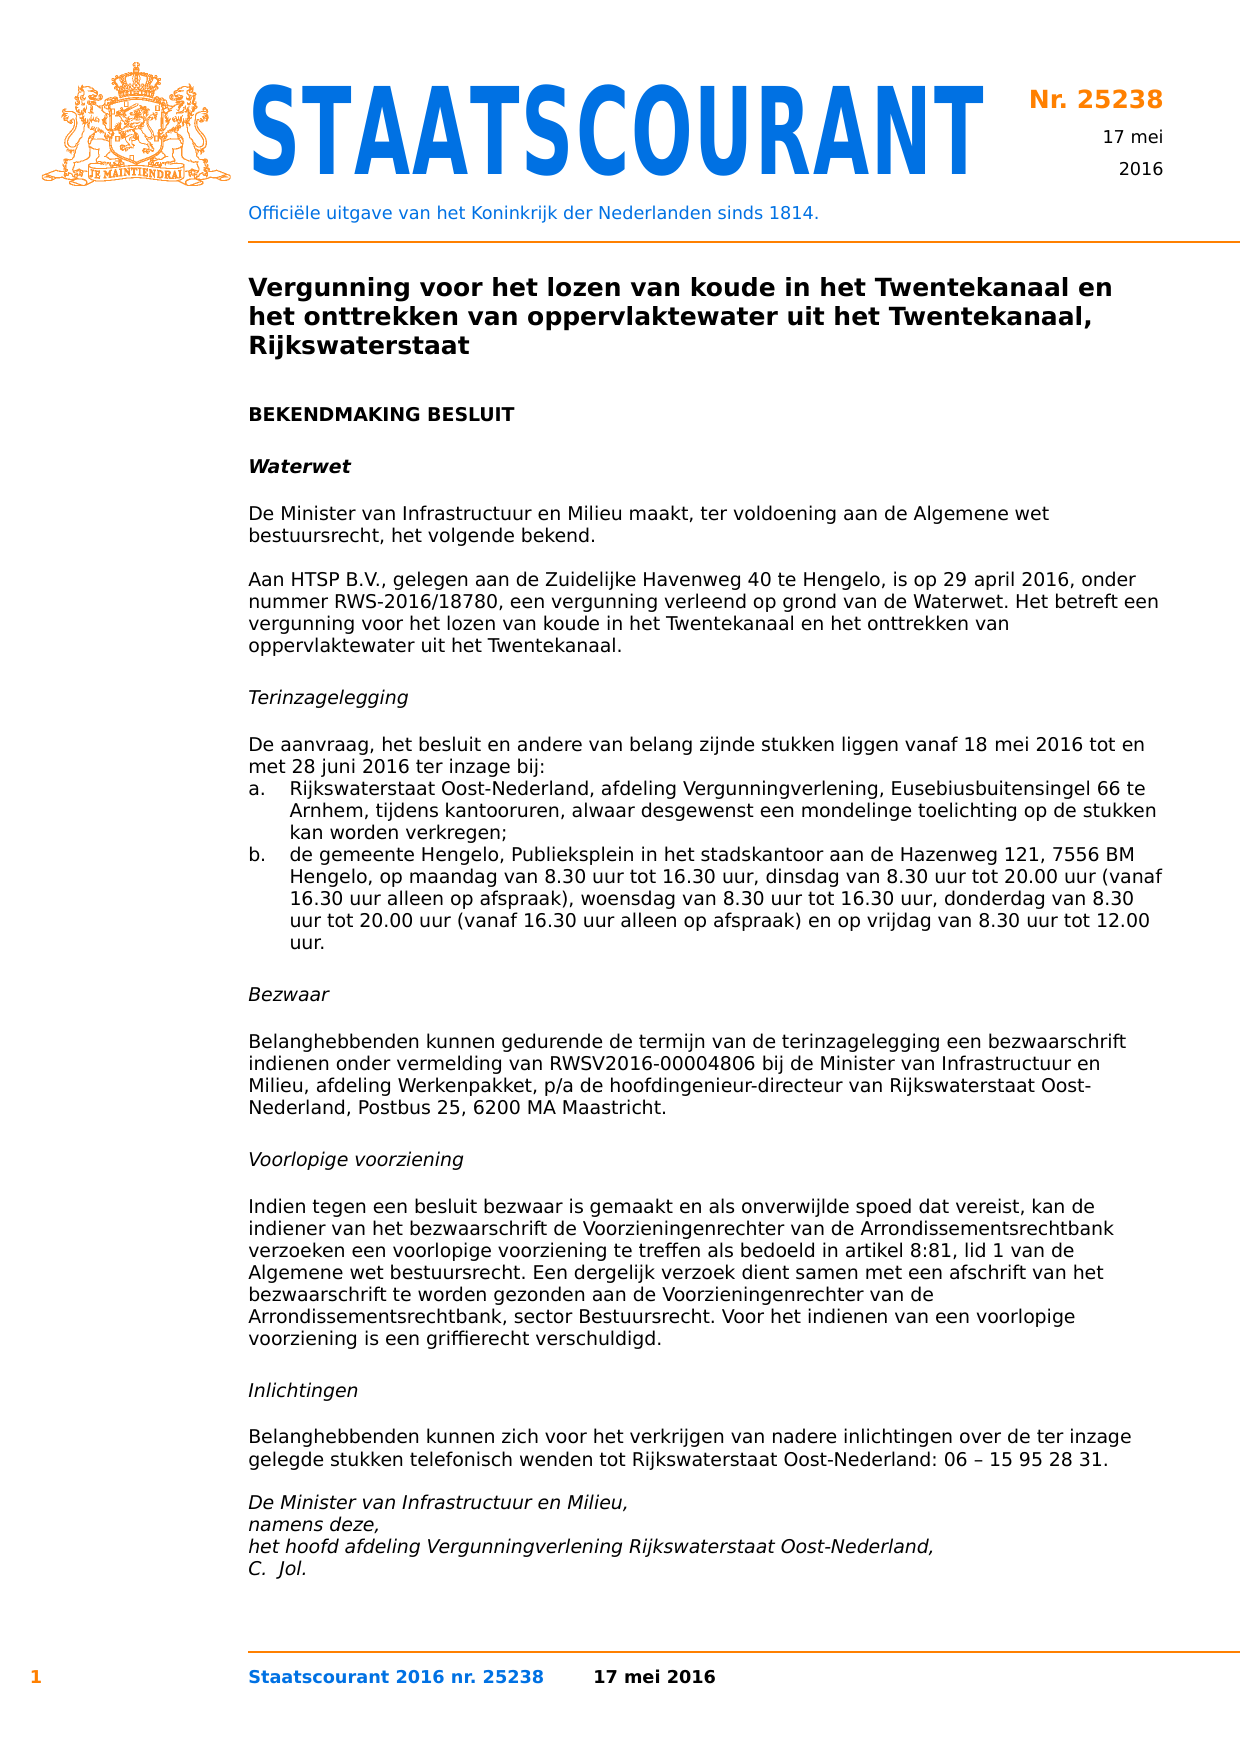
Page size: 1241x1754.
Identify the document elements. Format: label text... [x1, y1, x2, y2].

table_header Nr. 25238 [998, 62, 1240, 121]
subtitle Waterwet [248, 456, 1163, 478]
text Indien tegen een besluit bezwaar is gemaakt en als onverwijlde spoed dat vereist, kan de indiener van het bezwaarschrift de Voorzieningenrechter van de Arrondissementsrechtbank verzoeken een voorlopige voorziening te treffen als bedoeld in artikel 8:81, lid 1 van de Algemene wet bestuursrecht. Een dergelijk verzoek dient samen met een afschrift van het bezwaarschrift te worden gezonden aan de Voorzieningenrechter van de Arrondissementsrechtbank, sector Bestuursrecht. Voor het indienen van een voorlopige voorziening is een griffierecht verschuldigd. [248, 1196, 1163, 1349]
text a. Rijkswaterstaat Oost-Nederland, afdeling Vergunningverlening, Eusebiusbuitensingel 66 te Arnhem, tijdens kantooruren, alwaar desgewenst een mondelinge toelichting op de stukken kan worden verkregen; [248, 778, 1163, 844]
subtitle Inlichtingen [248, 1379, 1163, 1401]
text De Minister van Infrastructuur en Milieu maakt, ter voldoening aan de Algemene wet bestuursrecht, het volgende bekend. [248, 503, 1163, 547]
table_header STAATSCOURANT [248, 62, 998, 203]
text Aan HTSP B.V., gelegen aan de Zuidelijke Havenweg 40 te Hengelo, is op 29 april 2016, onder nummer RWS-2016/18780, een vergunning verleend op grond van de Waterwet. Het betreft een vergunning voor het lozen van koude in het Twentekanaal en het onttrekken van oppervlaktewater uit het Twentekanaal. [248, 569, 1163, 657]
text b. de gemeente Hengelo, Publieksplein in het stadskantoor aan de Hazenweg 121, 7556 BM Hengelo, op maandag van 8.30 uur tot 16.30 uur, dinsdag van 8.30 uur tot 20.00 uur (vanaf 16.30 uur alleen op afspraak), woensdag van 8.30 uur tot 16.30 uur, donderdag van 8.30 uur tot 20.00 uur (vanaf 16.30 uur alleen op afspraak) en op vrijdag van 8.30 uur tot 12.00 uur. [248, 844, 1163, 954]
table_cell 17 mei [998, 121, 1240, 153]
subtitle BEKENDMAKING BESLUIT [248, 404, 1163, 426]
subtitle Terinzagelegging [248, 687, 1163, 709]
text De aanvraag, het besluit en andere van belang zijnde stukken liggen vanaf 18 mei 2016 tot en met 28 juni 2016 ter inzage bij: [248, 734, 1163, 778]
table_cell Officiële uitgave van het Koninkrijk der Nederlanden sinds 1814. [248, 203, 1240, 241]
subtitle Vergunning voor het lozen van koude in het Twentekanaal en het onttrekken van oppervlaktewater uit het Twentekanaal, Rijkswaterstaat [248, 273, 1163, 361]
table_cell 2016 [998, 153, 1240, 203]
text Belanghebbenden kunnen zich voor het verkrijgen van nadere inlichtingen over de ter inzage gelegde stukken telefonisch wenden tot Rijkswaterstaat Oost-Nederland: 06 – 15 95 28 31. [248, 1426, 1163, 1470]
picture [41, 62, 231, 186]
text Belanghebbenden kunnen gedurende de termijn van de terinzagelegging een bezwaarschrift indienen onder vermelding van RWSV2016-00004806 bij de Minister van Infrastructuur en Milieu, afdeling Werkenpakket, p/a de hoofdingenieur-directeur van Rijkswaterstaat Oost-Nederland, Postbus 25, 6200 MA Maastricht. [248, 1031, 1163, 1119]
subtitle Voorlopige voorziening [248, 1149, 1163, 1171]
table_header [25, 62, 248, 241]
text De Minister van Infrastructuur en Milieu, namens deze, het hoofd afdeling Vergunningverlening Rijkswaterstaat Oost-Nederland, C. Jol. [248, 1492, 1163, 1580]
subtitle Bezwaar [248, 984, 1163, 1006]
